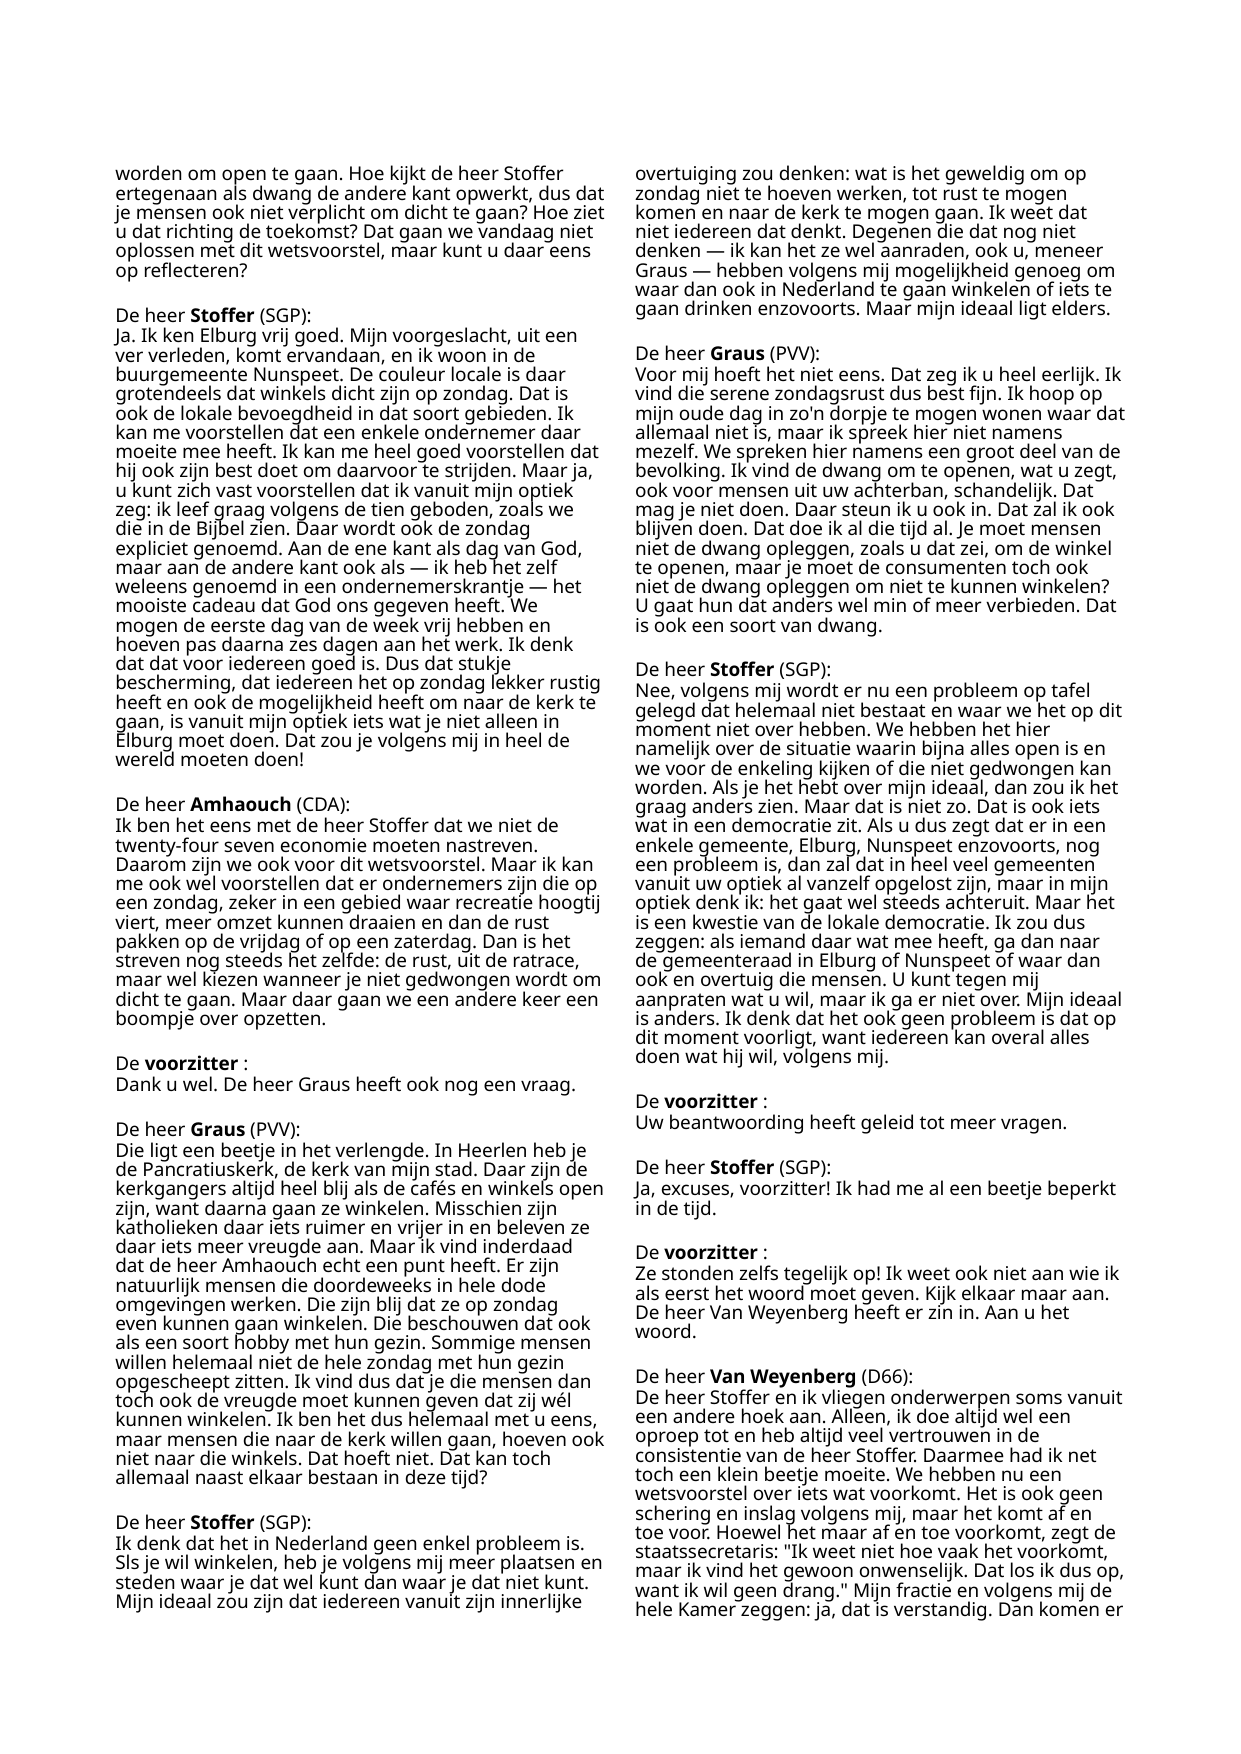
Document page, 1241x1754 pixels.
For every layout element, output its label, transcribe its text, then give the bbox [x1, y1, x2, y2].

text Ik denk dat het in Nederland geen enkel probleem is. Sls je wil winkelen, heb je volgens mij meer plaatsen en steden waar je dat wel kunt dan waar je dat niet kunt. Mijn ideaal zou zijn dat iedereen vanuit zijn innerlijke [115, 1535, 605, 1612]
text Dank u wel. De heer Graus heeft ook nog een vraag. [115, 1076, 605, 1095]
text Uw beantwoording heeft geleid tot meer vragen. [635, 1114, 1125, 1134]
text Ja. Ik ken Elburg vrij goed. Mijn voorgeslacht, uit een ver verleden, komt ervandaan, en ik woon in de buurgemeente Nunspeet. De couleur locale is daar grotendeels dat winkels dicht zijn op zondag. Dat is ook de lokale bevoegdheid in dat soort gebieden. Ik kan me voorstellen dat een enkele ondernemer daar moeite mee heeft. Ik kan me heel goed voorstellen dat hij ook zijn best doet om daarvoor te strijden. Maar ja, u kunt zich vast voorstellen dat ik vanuit mijn optiek zeg: ik leef graag volgens de tien geboden, zoals we die in de Bijbel zien. Daar wordt ook de zondag expliciet genoemd. Aan de ene kant als dag van God, maar aan de andere kant ook als — ik heb het zelf weleens genoemd in een ondernemerskrantje — het mooiste cadeau dat God ons gegeven heeft. We mogen de eerste dag van de week vrij hebben en hoeven pas daarna zes dagen aan het werk. Ik denk dat dat voor iedereen goed is. Dus dat stukje bescherming, dat iedereen het op zondag lekker rustig heeft en ook de mogelijkheid heeft om naar de kerk te gaan, is vanuit mijn optiek iets wat je niet alleen in Elburg moet doen. Dat zou je volgens mij in heel de wereld moeten doen! [115, 327, 605, 771]
text De heer Amhaouch (CDA): [115, 792, 605, 817]
text Voor mij hoeft het niet eens. Dat zeg ik u heel eerlijk. Ik vind die serene zondagsrust dus best fijn. Ik hoop op mijn oude dag in zo'n dorpje te mogen wonen waar dat allemaal niet is, maar ik spreek hier niet namens mezelf. We spreken hier namens een groot deel van de bevolking. Ik vind de dwang om te openen, wat u zegt, ook voor mensen uit uw achterban, schandelijk. Dat mag je niet doen. Daar steun ik u ook in. Dat zal ik ook blijven doen. Dat doe ik al die tijd al. Je moet mensen niet de dwang opleggen, zoals u dat zei, om de winkel te openen, maar je moet de consumenten toch ook niet de dwang opleggen om niet te kunnen winkelen? U gaat hun dat anders wel min of meer verbieden. Dat is ook een soort van dwang. [635, 366, 1125, 636]
text Ze stonden zelfs tegelijk op! Ik weet ook niet aan wie ik als eerst het woord moet geven. Kijk elkaar maar aan. De heer Van Weyenberg heeft er zin in. Aan u het woord. [635, 1265, 1125, 1342]
text De voorzitter : [635, 1089, 1125, 1114]
text De heer Stoffer (SGP): [115, 1509, 605, 1535]
text worden om open te gaan. Hoe kijkt de heer Stoffer ertegenaan als dwang de andere kant opwerkt, dus dat je mensen ook niet verplicht om dicht te gaan? Hoe ziet u dat richting de toekomst? Dat gaan we vandaag niet oplossen met dit wetsvoorstel, maar kunt u daar eens op reflecteren? [115, 165, 605, 281]
text De voorzitter : [635, 1239, 1125, 1265]
text Nee, volgens mij wordt er nu een probleem op tafel gelegd dat helemaal niet bestaat en waar we het op dit moment niet over hebben. We hebben het hier namelijk over de situatie waarin bijna alles open is en we voor de enkeling kijken of die niet gedwongen kan worden. Als je het hebt over mijn ideaal, dan zou ik het graag anders zien. Maar dat is niet zo. Dat is ook iets wat in een democratie zit. Als u dus zegt dat er in een enkele gemeente, Elburg, Nunspeet enzovoorts, nog een probleem is, dan zal dat in heel veel gemeenten vanuit uw optiek al vanzelf opgelost zijn, maar in mijn optiek denk ik: het gaat wel steeds achteruit. Maar het is een kwestie van de lokale democratie. Ik zou dus zeggen: als iemand daar wat mee heeft, ga dan naar de gemeenteraad in Elburg of Nunspeet of waar dan ook en overtuig die mensen. U kunt tegen mij aanpraten wat u wil, maar ik ga er niet over. Mijn ideaal is anders. Ik denk dat het ook geen probleem is dat op dit moment voorligt, want iedereen kan overal alles doen wat hij wil, volgens mij. [635, 682, 1125, 1068]
text Die ligt een beetje in het verlengde. In Heerlen heb je de Pancratiuskerk, de kerk van mijn stad. Daar zijn de kerkgangers altijd heel blij als de cafés en winkels open zijn, want daarna gaan ze winkelen. Misschien zijn katholieken daar iets ruimer en vrijer in en beleven ze daar iets meer vreugde aan. Maar ik vind inderdaad dat de heer Amhaouch echt een punt heeft. Er zijn natuurlijk mensen die doordeweeks in hele dode omgevingen werken. Die zijn blij dat ze op zondag even kunnen gaan winkelen. Die beschouwen dat ook als een soort hobby met hun gezin. Sommige mensen willen helemaal niet de hele zondag met hun gezin opgescheept zitten. Ik vind dus dat je die mensen dan toch ook de vreugde moet kunnen geven dat zij wél kunnen winkelen. Ik ben het dus helemaal met u eens, maar mensen die naar de kerk willen gaan, hoeven ook niet naar die winkels. Dat hoeft niet. Dat kan toch allemaal naast elkaar bestaan in deze tijd? [115, 1142, 605, 1488]
text Ik ben het eens met de heer Stoffer dat we niet de twenty-four seven economie moeten nastreven. Daarom zijn we ook voor dit wetsvoorstel. Maar ik kan me ook wel voorstellen dat er ondernemers zijn die op een zondag, zeker in een gebied waar recreatie hoogtij viert, meer omzet kunnen draaien en dan de rust pakken op de vrijdag of op een zaterdag. Dan is het streven nog steeds het zelfde: de rust, uit de ratrace, maar wel kiezen wanneer je niet gedwongen wordt om dicht te gaan. Maar daar gaan we een andere keer een boompje over opzetten. [115, 817, 605, 1029]
text overtuiging zou denken: wat is het geweldig om op zondag niet te hoeven werken, tot rust te mogen komen en naar de kerk te mogen gaan. Ik weet dat niet iedereen dat denkt. Degenen die dat nog niet denken — ik kan het ze wel aanraden, ook u, meneer Graus — hebben volgens mij mogelijkheid genoeg om waar dan ook in Nederland te gaan winkelen of iets te gaan drinken enzovoorts. Maar mijn ideaal ligt elders. [635, 165, 1125, 319]
text De heer Stoffer en ik vliegen onderwerpen soms vanuit een andere hoek aan. Alleen, ik doe altijd wel een oproep tot en heb altijd veel vertrouwen in de consistentie van de heer Stoffer. Daarmee had ik net toch een klein beetje moeite. We hebben nu een wetsvoorstel over iets wat voorkomt. Het is ook geen schering en inslag volgens mij, maar het komt af en toe voor. Hoewel het maar af en toe voorkomt, zegt de staatssecretaris: "Ik weet niet hoe vaak het voorkomt, maar ik vind het gewoon onwenselijk. Dat los ik dus op, want ik wil geen drang." Mijn fractie en volgens mij de hele Kamer zeggen: ja, dat is verstandig. Dan komen er [635, 1389, 1125, 1620]
text De heer Graus (PVV): [635, 340, 1125, 366]
text De heer Graus (PVV): [115, 1116, 605, 1142]
text De heer Stoffer (SGP): [635, 657, 1125, 682]
text De voorzitter : [115, 1050, 605, 1076]
text De heer Stoffer (SGP): [115, 302, 605, 327]
text Ja, excuses, voorzitter! Ik had me al een beetje beperkt in de tijd. [635, 1180, 1125, 1219]
text De heer Van Weyenberg (D66): [635, 1363, 1125, 1389]
text De heer Stoffer (SGP): [635, 1154, 1125, 1180]
